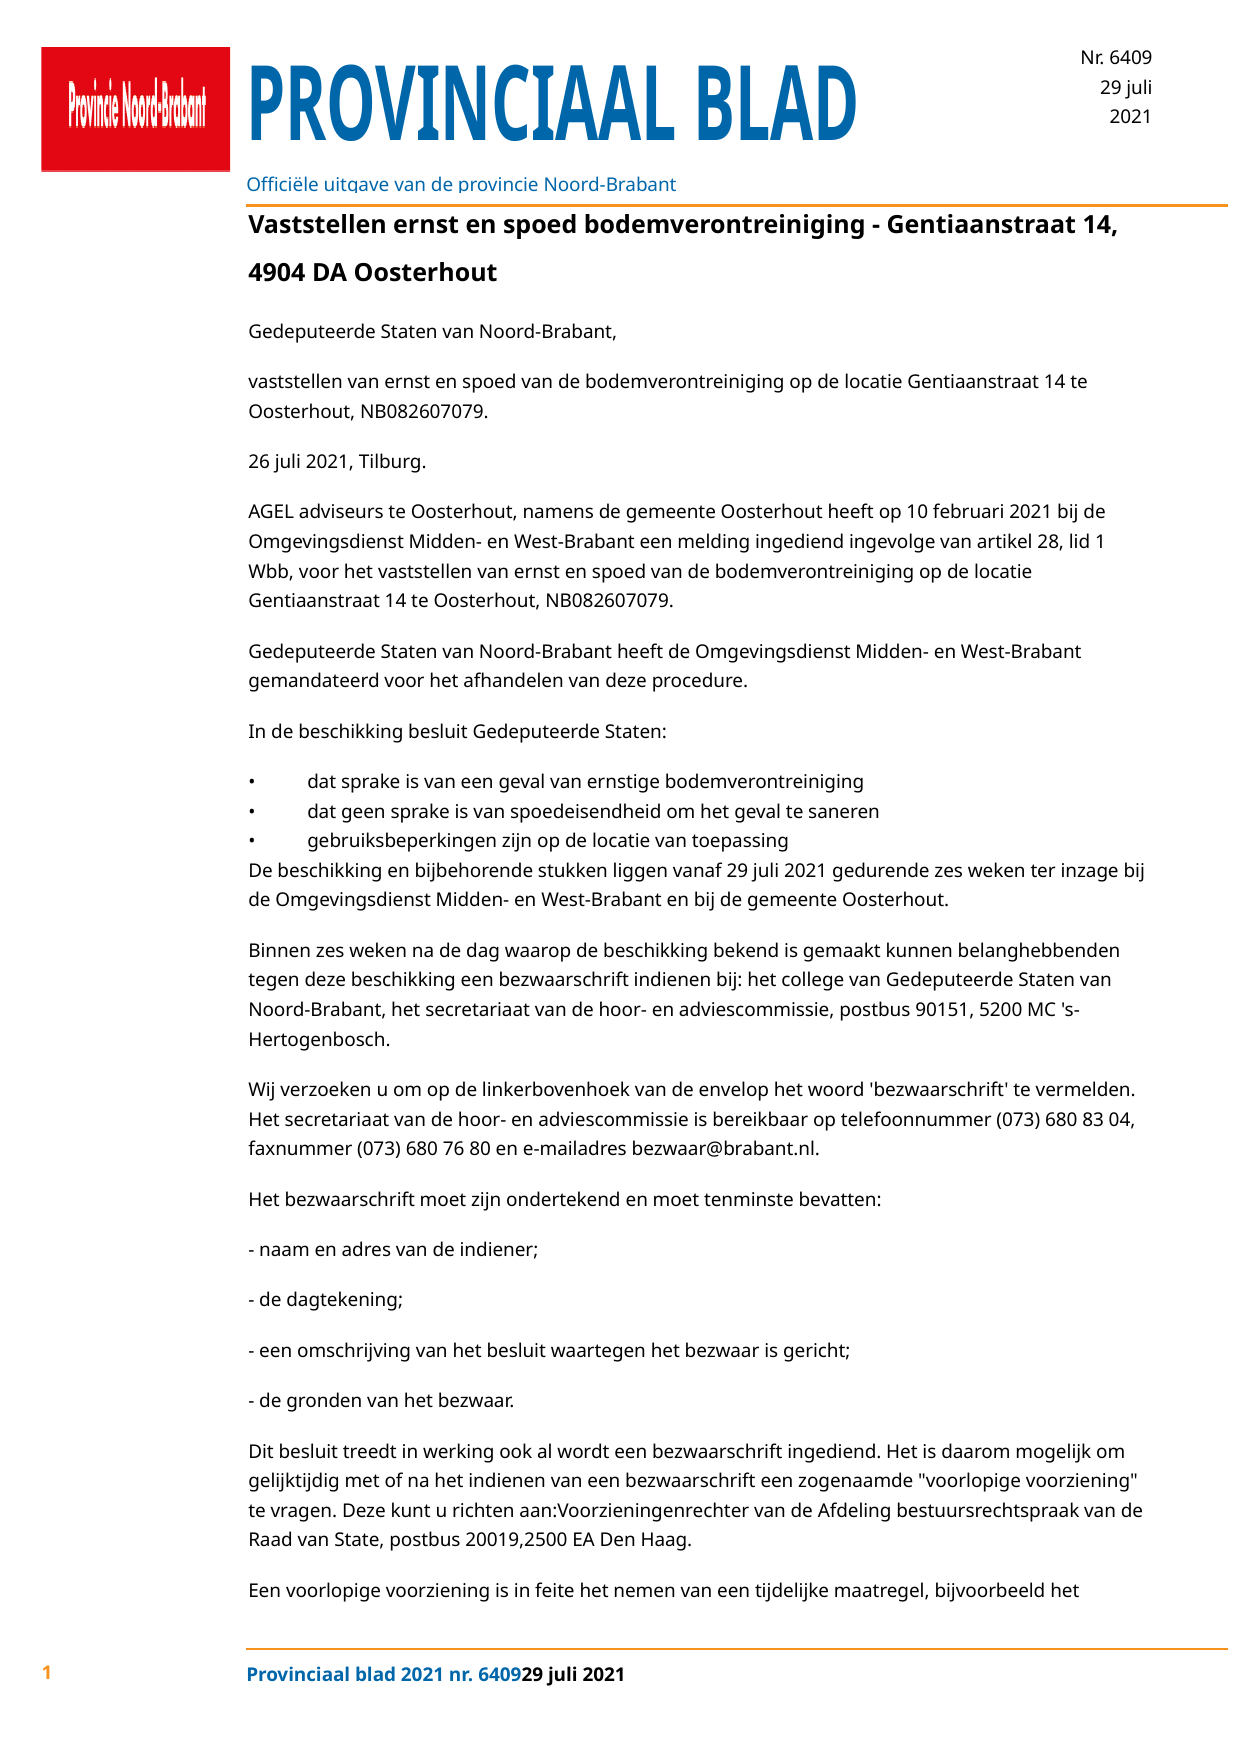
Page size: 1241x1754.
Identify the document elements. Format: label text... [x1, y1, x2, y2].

text Vaststellen ernst en spoed bodemverontreiniging - Gentiaanstraat 14, 4904 DA Oosterhout [248, 207, 1152, 288]
text 26 juli 2021, Tilburg. [248, 448, 1152, 474]
text - naam en adres van de indiener; [248, 1236, 1152, 1262]
text Gedeputeerde Staten van Noord-Brabant heeft de Omgevingsdienst Midden- en West-Brabant gemandateerd voor het afhandelen van deze procedure. [248, 638, 1152, 693]
text Gedeputeerde Staten van Noord-Brabant, [248, 318, 1152, 344]
text Dit besluit treedt in werking ook al wordt een bezwaarschrift ingediend. Het is daarom mogelijk om gelijktijdig met of na het indienen van een bezwaarschrift een zogenaamde "voorlopige voorziening" te vragen. Deze kunt u richten aan:Voorzieningenrechter van de Afdeling bestuursrechtspraak van de Raad van State, postbus 20019,2500 EA Den Haag. [248, 1438, 1152, 1552]
text AGEL adviseurs te Oosterhout, namens de gemeente Oosterhout heeft op 10 februari 2021 bij de Omgevingsdienst Midden- en West-Brabant een melding ingediend ingevolge van artikel 28, lid 1 Wbb, voor het vaststellen van ernst en spoed van de bodemverontreiniging op de locatie Gentiaanstraat 14 te Oosterhout, NB082607079. [248, 499, 1152, 613]
list dat sprake is van een geval van ernstige bodemverontreiniging [248, 768, 1152, 794]
text De beschikking en bijbehorende stukken liggen vanaf 29 juli 2021 gedurende zes weken ter inzage bij de Omgevingsdienst Midden- en West-Brabant en bij de gemeente Oosterhout. [248, 857, 1152, 912]
text Wij verzoeken u om op de linkerbovenhoek van de envelop het woord 'bezwaarschrift' te vermelden. Het secretariaat van de hoor- en adviescommissie is bereikbaar op telefoonnummer (073) 680 83 04, faxnummer (073) 680 76 80 en e-mailadres bezwaar@brabant.nl. [248, 1076, 1152, 1161]
text - de gronden van het bezwaar. [248, 1387, 1152, 1413]
text - een omschrijving van het besluit waartegen het bezwaar is gericht; [248, 1337, 1152, 1363]
list dat geen sprake is van spoedeisendheid om het geval te saneren [248, 798, 1152, 824]
text vaststellen van ernst en spoed van de bodemverontreiniging op de locatie Gentiaanstraat 14 te Oosterhout, NB082607079. [248, 368, 1152, 424]
text - de dagtekening; [248, 1287, 1152, 1312]
picture [41, 47, 231, 172]
text Het bezwaarschrift moet zijn ondertekend en moet tenminste bevatten: [248, 1186, 1152, 1212]
text Binnen zes weken na de dag waarop de beschikking bekend is gemaakt kunnen belanghebbenden tegen deze beschikking een bezwaarschrift indienen bij: het college van Gedeputeerde Staten van Noord-Brabant, het secretariaat van de hoor- en adviescommissie, postbus 90151, 5200 MC 's-Hertogenbosch. [248, 937, 1152, 1052]
text Een voorlopige voorziening is in feite het nemen van een tijdelijke maatregel, bijvoorbeeld het [248, 1577, 1152, 1603]
text In de beschikking besluit Gedeputeerde Staten: [248, 718, 1152, 744]
list gebruiksbeperkingen zijn op de locatie van toepassing [248, 827, 1152, 853]
